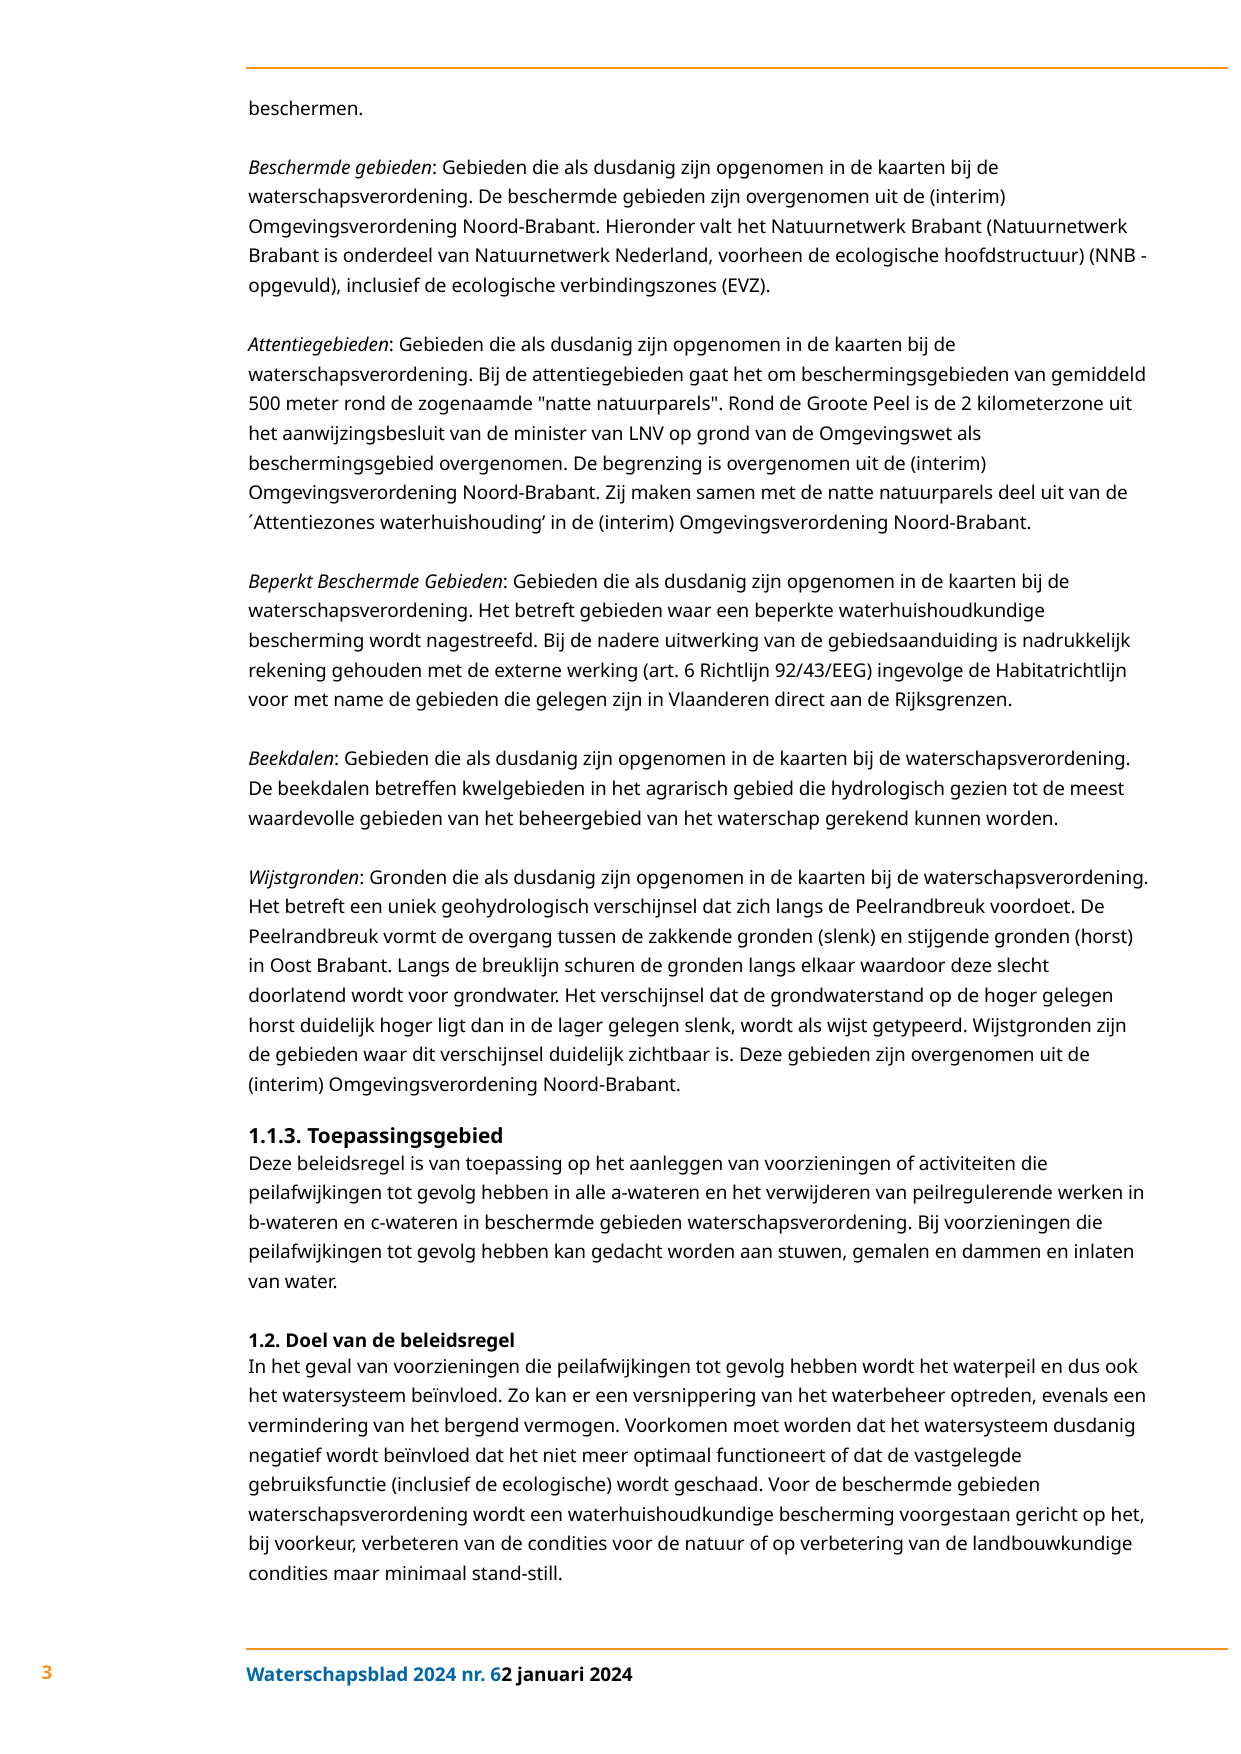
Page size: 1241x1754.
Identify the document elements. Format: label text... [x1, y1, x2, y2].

text Beschermde gebieden: Gebieden die als dusdanig zijn opgenomen in de kaarten bij de waterschapsverordening. De beschermde gebieden zijn overgenomen uit de (interim) Omgevingsverordening Noord-Brabant. Hieronder valt het Natuurnetwerk Brabant (Natuurnetwerk Brabant is onderdeel van Natuurnetwerk Nederland, voorheen de ecologische hoofdstructuur) (NNB - opgevuld), inclusief de ecologische verbindingszones (EVZ). [248, 154, 1152, 298]
picture [41, 47, 231, 172]
text Beperkt Beschermde Gebieden: Gebieden die als dusdanig zijn opgenomen in de kaarten bij de waterschapsverordening. Het betreft gebieden waar een beperkte waterhuishoudkundige bescherming wordt nagestreefd. Bij de nadere uitwerking van de gebiedsaanduiding is nadrukkelijk rekening gehouden met de externe werking (art. 6 Richtlijn 92/43/EEG) ingevolge de Habitatrichtlijn voor met name de gebieden die gelegen zijn in Vlaanderen direct aan de Rijksgrenzen. [248, 568, 1152, 712]
text Wijstgronden: Gronden die als dusdanig zijn opgenomen in de kaarten bij de waterschapsverordening. Het betreft een uniek geohydrologisch verschijnsel dat zich langs de Peelrandbreuk voordoet. De Peelrandbreuk vormt de overgang tussen de zakkende gronden (slenk) en stijgende gronden (horst) in Oost Brabant. Langs de breuklijn schuren de gronden langs elkaar waardoor deze slecht doorlatend wordt voor grondwater. Het verschijnsel dat de grondwaterstand op de hoger gelegen horst duidelijk hoger ligt dan in de lager gelegen slenk, wordt als wijst getypeerd. Wijstgronden zijn de gebieden waar dit verschijnsel duidelijk zichtbaar is. Deze gebieden zijn overgenomen uit de (interim) Omgevingsverordening Noord-Brabant. [248, 864, 1152, 1097]
text 1.2. Doel van de beleidsregel [248, 1327, 1152, 1353]
text Deze beleidsregel is van toepassing op het aanleggen van voorzieningen of activiteiten die peilafwijkingen tot gevolg hebben in alle a-wateren en het verwijderen van peilregulerende werken in b-wateren en c-wateren in beschermde gebieden waterschapsverordening. Bij voorzieningen die peilafwijkingen tot gevolg hebben kan gedacht worden aan stuwen, gemalen en dammen en inlaten van water. [248, 1150, 1152, 1294]
text Beekdalen: Gebieden die als dusdanig zijn opgenomen in de kaarten bij de waterschapsverordening. De beekdalen betreffen kwelgebieden in het agrarisch gebied die hydrologisch gezien tot de meest waardevolle gebieden van het beheergebied van het waterschap gerekend kunnen worden. [248, 746, 1152, 831]
text In het geval van voorzieningen die peilafwijkingen tot gevolg hebben wordt het waterpeil en dus ook het watersysteem beïnvloed. Zo kan er een versnippering van het waterbeheer optreden, evenals een vermindering van het bergend vermogen. Voorkomen moet worden dat het watersysteem dusdanig negatief wordt beïnvloed dat het niet meer optimaal functioneert of dat de vastgelegde gebruiksfunctie (inclusief de ecologische) wordt geschaad. Voor de beschermde gebieden waterschapsverordening wordt een waterhuishoudkundige bescherming voorgestaan gericht op het, bij voorkeur, verbeteren van de condities voor de natuur of op verbetering van de landbouwkundige condities maar minimaal stand-still. [248, 1353, 1152, 1586]
text beschermen. [248, 95, 1152, 121]
text 1.1.3. Toepassingsgebied [248, 1121, 1152, 1150]
text Attentiegebieden: Gebieden die als dusdanig zijn opgenomen in de kaarten bij de waterschapsverordening. Bij de attentiegebieden gaat het om beschermingsgebieden van gemiddeld 500 meter rond de zogenaamde "natte natuurparels". Rond de Groote Peel is de 2 kilometerzone uit het aanwijzingsbesluit van de minister van LNV op grond van de Omgevingswet als beschermingsgebied overgenomen. De begrenzing is overgenomen uit de (interim) Omgevingsverordening Noord-Brabant. Zij maken samen met de natte natuurparels deel uit van de ´Attentiezones waterhuishouding’ in de (interim) Omgevingsverordening Noord-Brabant. [248, 331, 1152, 535]
